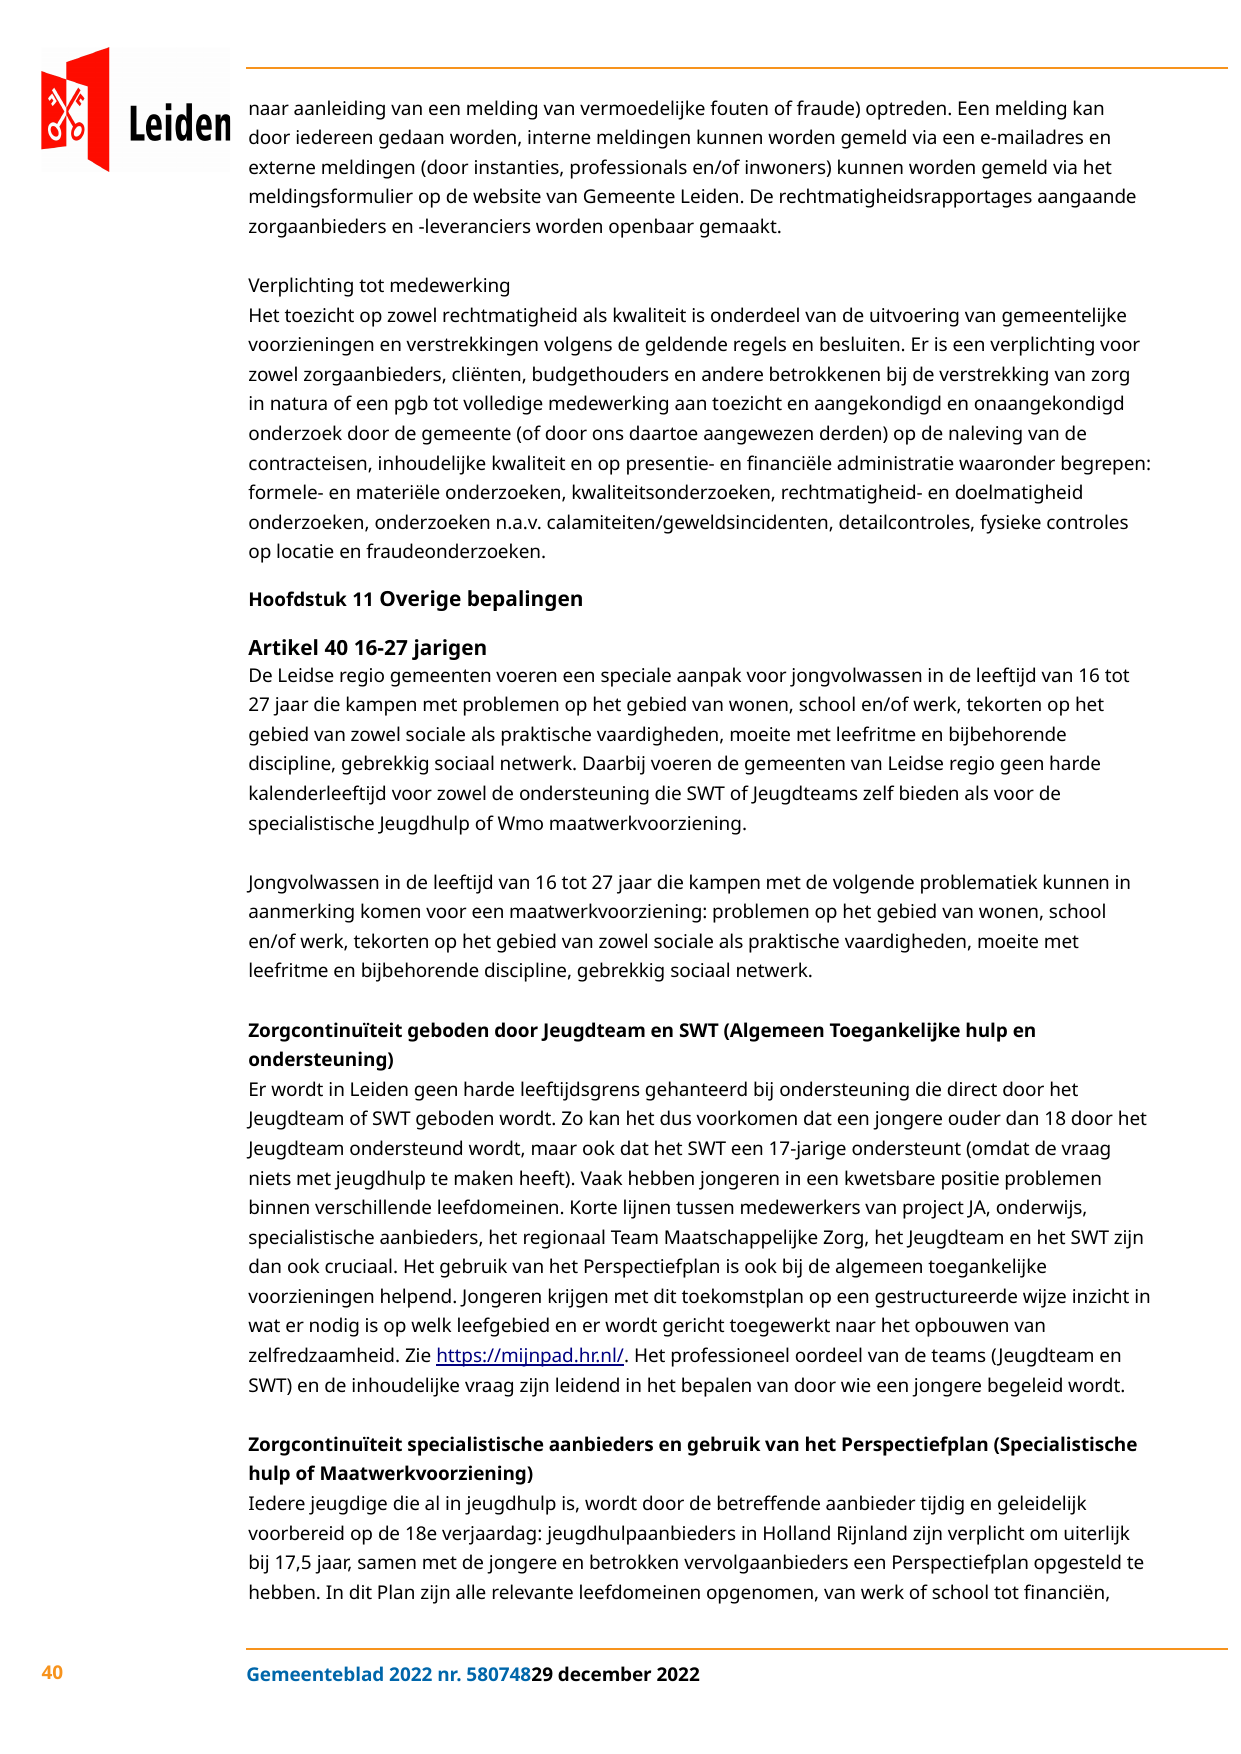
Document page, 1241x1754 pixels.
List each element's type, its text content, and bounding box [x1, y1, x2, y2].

text De Leidse regio gemeenten voeren een speciale aanpak voor jongvolwassen in de leeftijd van 16 tot 27 jaar die kampen met problemen op het gebied van wonen, school en/of werk, tekorten op het gebied van zowel sociale als praktische vaardigheden, moeite met leefritme en bijbehorende discipline, gebrekkig sociaal netwerk. Daarbij voeren de gemeenten van Leidse regio geen harde kalenderleeftijd voor zowel de ondersteuning die SWT of Jeugdteams zelf bieden als voor de specialistische Jeugdhulp of Wmo maatwerkvoorziening. [248, 662, 1152, 836]
text Het toezicht op zowel rechtmatigheid als kwaliteit is onderdeel van de uitvoering van gemeentelijke voorzieningen en verstrekkingen volgens de geldende regels en besluiten. Er is een verplichting voor zowel zorgaanbieders, cliënten, budgethouders en andere betrokkenen bij de verstrekking van zorg in natura of een pgb tot volledige medewerking aan toezicht en aangekondigd en onaangekondigd onderzoek door de gemeente (of door ons daartoe aangewezen derden) op de naleving van de contracteisen, inhoudelijke kwaliteit en op presentie- en financiële administratie waaronder begrepen: formele- en materiële onderzoeken, kwaliteitsonderzoeken, rechtmatigheid- en doelmatigheid onderzoeken, onderzoeken n.a.v. calamiteiten/geweldsincidenten, detailcontroles, fysieke controles op locatie en fraudeonderzoeken. [248, 302, 1152, 564]
text Hoofdstuk 11 Overige bepalingen [248, 584, 1152, 613]
text Verplichting tot medewerking [248, 272, 1152, 298]
text Iedere jeugdige die al in jeugdhulp is, wordt door de betreffende aanbieder tijdig en geleidelijk voorbereid op de 18e verjaardag: jeugdhulpaanbieders in Holland Rijnland zijn verplicht om uiterlijk bij 17,5 jaar, samen met de jongere en betrokken vervolgaanbieders een Perspectiefplan opgesteld te hebben. In dit Plan zijn alle relevante leefdomeinen opgenomen, van werk of school tot financiën, [248, 1490, 1152, 1605]
text Artikel 40 16-27 jarigen [248, 633, 1152, 662]
text Jongvolwassen in de leeftijd van 16 tot 27 jaar die kampen met de volgende problematiek kunnen in aanmerking komen voor een maatwerkvoorziening: problemen op het gebied van wonen, school en/of werk, tekorten op het gebied van zowel sociale als praktische vaardigheden, moeite met leefritme en bijbehorende discipline, gebrekkig sociaal netwerk. [248, 869, 1152, 983]
text naar aanleiding van een melding van vermoedelijke fouten of fraude) optreden. Een melding kan door iedereen gedaan worden, interne meldingen kunnen worden gemeld via een e-mailadres en externe meldingen (door instanties, professionals en/of inwoners) kunnen worden gemeld via het meldingsformulier op de website van Gemeente Leiden. De rechtmatigheidsrapportages aangaande zorgaanbieders en -leveranciers worden openbaar gemaakt. [248, 95, 1152, 239]
text Zorgcontinuïteit geboden door Jeugdteam en SWT (Algemeen Toegankelijke hulp en ondersteuning) [248, 1017, 1152, 1072]
text Er wordt in Leiden geen harde leeftijdsgrens gehanteerd bij ondersteuning die direct door het Jeugdteam of SWT geboden wordt. Zo kan het dus voorkomen dat een jongere ouder dan 18 door het Jeugdteam ondersteund wordt, maar ook dat het SWT een 17-jarige ondersteunt (omdat de vraag niets met jeugdhulp te maken heeft). Vaak hebben jongeren in een kwetsbare positie problemen binnen verschillende leefdomeinen. Korte lijnen tussen medewerkers van project JA, onderwijs, specialistische aanbieders, het regionaal Team Maatschappelijke Zorg, het Jeugdteam en het SWT zijn dan ook cruciaal. Het gebruik van het Perspectiefplan is ook bij de algemeen toegankelijke voorzieningen helpend. Jongeren krijgen met dit toekomstplan op een gestructureerde wijze inzicht in wat er nodig is op welk leefgebied en er wordt gericht toegewerkt naar het opbouwen van zelfredzaamheid. Zie https://mijnpad.hr.nl/. Het professioneel oordeel van de teams (Jeugdteam en SWT) en de inhoudelijke vraag zijn leidend in het bepalen van door wie een jongere begeleid wordt. [248, 1076, 1152, 1398]
text Zorgcontinuïteit specialistische aanbieders en gebruik van het Perspectiefplan (Specialistische hulp of Maatwerkvoorziening) [248, 1431, 1152, 1486]
picture [41, 47, 231, 172]
